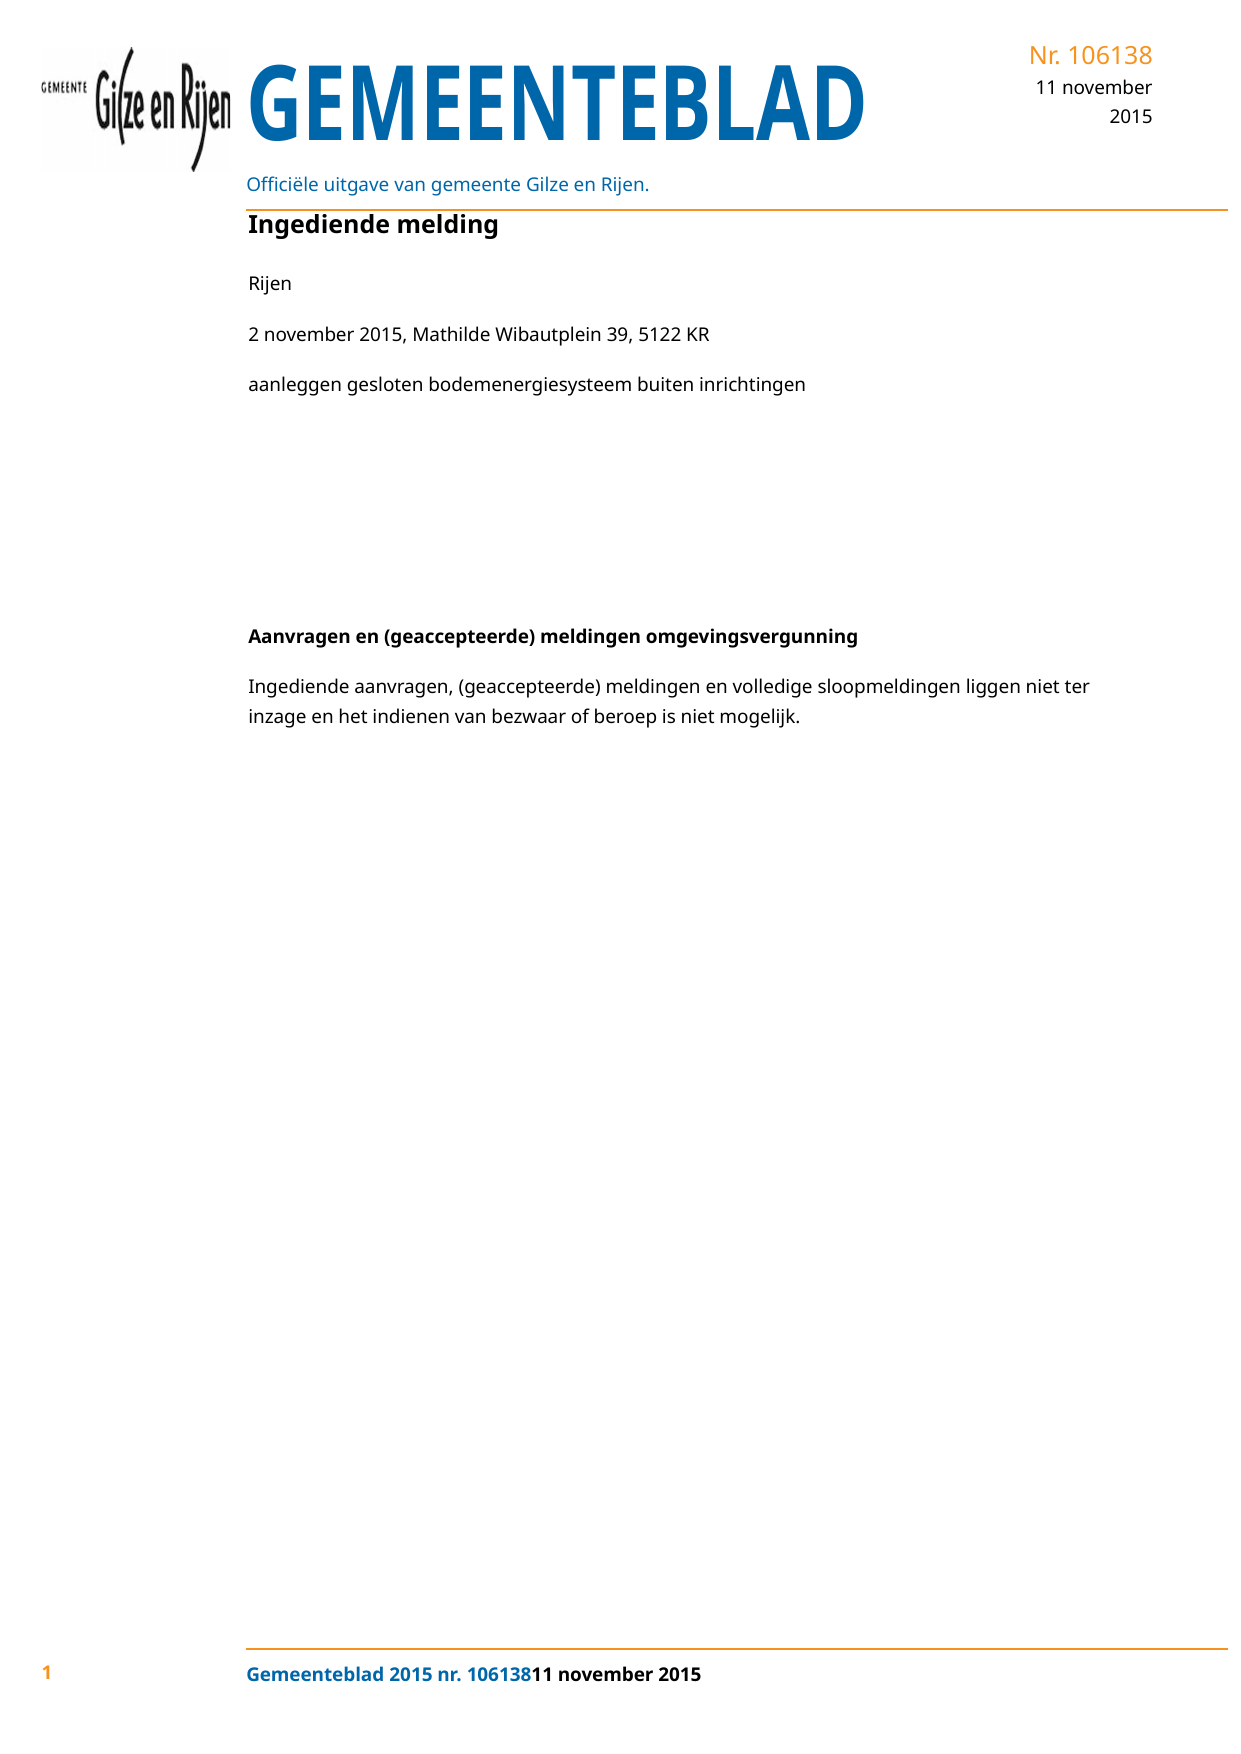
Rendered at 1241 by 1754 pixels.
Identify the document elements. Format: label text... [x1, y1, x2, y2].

text 2 november 2015, Mathilde Wibautplein 39, 5122 KR [248, 321, 1152, 346]
text Rijen [248, 270, 1152, 296]
text Ingediende melding [248, 211, 1152, 241]
picture [41, 47, 231, 172]
text Aanvragen en (geaccepteerde) meldingen omgevingsvergunning [248, 623, 1152, 649]
text aanleggen gesloten bodemenergiesysteem buiten inrichtingen [248, 371, 1152, 397]
text Ingediende aanvragen, (geaccepteerde) meldingen en volledige sloopmeldingen liggen niet ter inzage en het indienen van bezwaar of beroep is niet mogelijk. [248, 674, 1152, 729]
